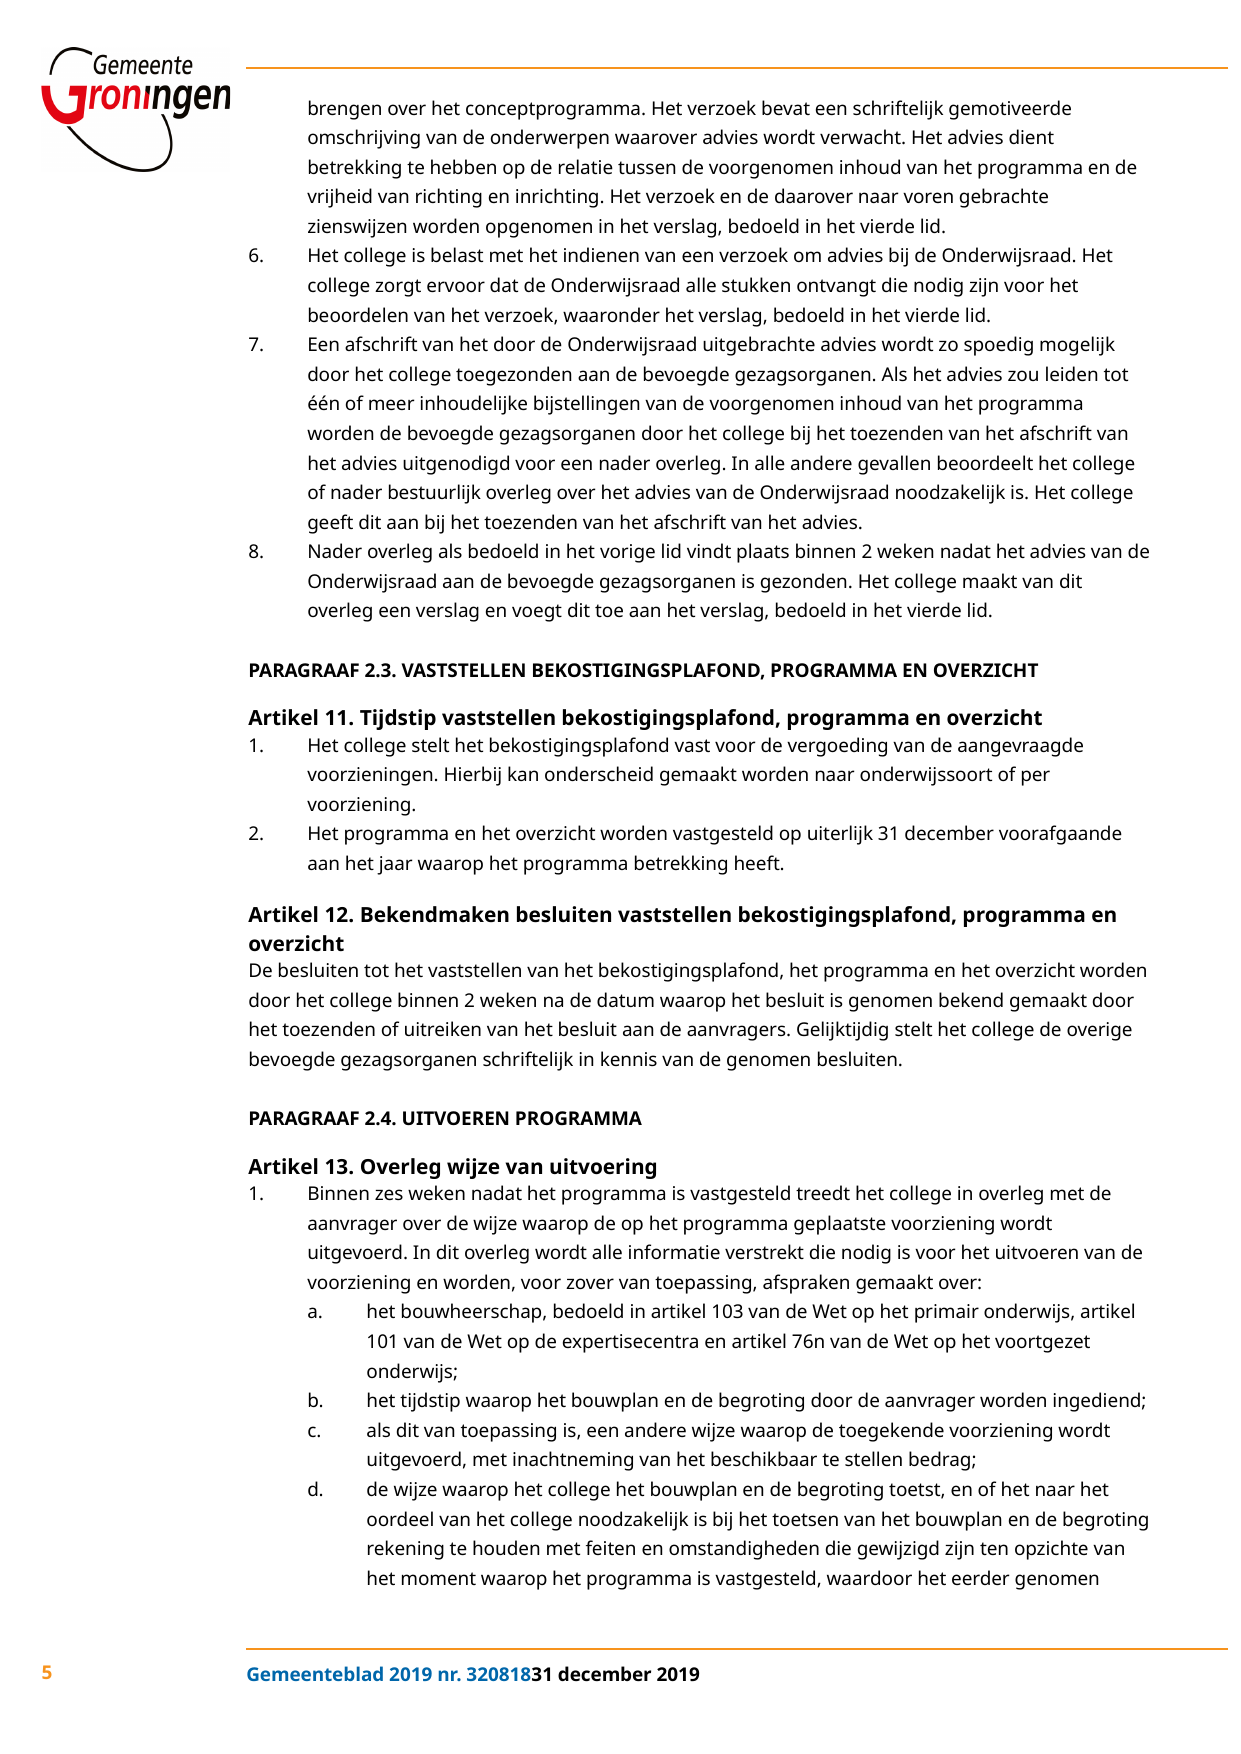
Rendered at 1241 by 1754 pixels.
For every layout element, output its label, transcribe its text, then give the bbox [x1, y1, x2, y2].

text Artikel 13. Overleg wijze van uitvoering [248, 1152, 1152, 1180]
text PARAGRAAF 2.3. VASTSTELLEN BEKOSTIGINGSPLAFOND, PROGRAMMA EN OVERZICHT [248, 657, 1152, 683]
list het tijdstip waarop het bouwplan en de begroting door de aanvrager worden ingediend; [307, 1387, 1152, 1413]
list Een afschrift van het door de Onderwijsraad uitgebrachte advies wordt zo spoedig mogelijk door het college toegezonden aan de bevoegde gezagsorganen. Als het advies zou leiden tot één of meer inhoudelijke bijstellingen van de voorgenomen inhoud van het programma worden de bevoegde gezagsorganen door het college bij het toezenden van het afschrift van het advies uitgenodigd voor een nader overleg. In alle andere gevallen beoordeelt het college of nader bestuurlijk overleg over het advies van de Onderwijsraad noodzakelijk is. Het college geeft dit aan bij het toezenden van het afschrift van het advies. [248, 331, 1152, 535]
text Artikel 12. Bekendmaken besluiten vaststellen bekostigingsplafond, programma en overzicht [248, 901, 1152, 957]
list brengen over het conceptprogramma. Het verzoek bevat een schriftelijk gemotiveerde omschrijving van de onderwerpen waarover advies wordt verwacht. Het advies dient betrekking te hebben op de relatie tussen de voorgenomen inhoud van het programma en de vrijheid van richting en inrichting. Het verzoek en de daarover naar voren gebrachte zienswijzen worden opgenomen in het verslag, bedoeld in het vierde lid. [248, 95, 1152, 239]
text PARAGRAAF 2.4. UITVOEREN PROGRAMMA [248, 1105, 1152, 1131]
list Binnen zes weken nadat het programma is vastgesteld treedt het college in overleg met de aanvrager over de wijze waarop de op het programma geplaatste voorziening wordt uitgevoerd. In dit overleg wordt alle informatie verstrekt die nodig is voor het uitvoeren van de voorziening en worden, voor zover van toepassing, afspraken gemaakt over: [248, 1180, 1152, 1295]
list Nader overleg als bedoeld in het vorige lid vindt plaats binnen 2 weken nadat het advies van de Onderwijsraad aan de bevoegde gezagsorganen is gezonden. Het college maakt van dit overleg een verslag en voegt dit toe aan het verslag, bedoeld in het vierde lid. [248, 538, 1152, 623]
list Het programma en het overzicht worden vastgesteld op uiterlijk 31 december voorafgaande aan het jaar waarop het programma betrekking heeft. [248, 821, 1152, 876]
list de wijze waarop het college het bouwplan en de begroting toetst, en of het naar het oordeel van het college noodzakelijk is bij het toetsen van het bouwplan en de begroting rekening te houden met feiten en omstandigheden die gewijzigd zijn ten opzichte van het moment waarop het programma is vastgesteld, waardoor het eerder genomen [307, 1476, 1152, 1591]
list het bouwheerschap, bedoeld in artikel 103 van de Wet op het primair onderwijs, artikel 101 van de Wet op de expertisecentra en artikel 76n van de Wet op het voortgezet onderwijs; [307, 1299, 1152, 1384]
list Het college stelt het bekostigingsplafond vast voor de vergoeding van de aangevraagde voorzieningen. Hierbij kan onderscheid gemaakt worden naar onderwijssoort of per voorziening. [248, 732, 1152, 817]
text Artikel 11. Tijdstip vaststellen bekostigingsplafond, programma en overzicht [248, 703, 1152, 732]
picture [41, 47, 231, 172]
list Het college is belast met het indienen van een verzoek om advies bij de Onderwijsraad. Het college zorgt ervoor dat de Onderwijsraad alle stukken ontvangt die nodig zijn voor het beoordelen van het verzoek, waaronder het verslag, bedoeld in het vierde lid. [248, 243, 1152, 328]
list als dit van toepassing is, een andere wijze waarop de toegekende voorziening wordt uitgevoerd, met inachtneming van het beschikbaar te stellen bedrag; [307, 1417, 1152, 1472]
text De besluiten tot het vaststellen van het bekostigingsplafond, het programma en het overzicht worden door het college binnen 2 weken na de datum waarop het besluit is genomen bekend gemaakt door het toezenden of uitreiken van het besluit aan de aanvragers. Gelijktijdig stelt het college de overige bevoegde gezagsorganen schriftelijk in kennis van de genomen besluiten. [248, 957, 1152, 1072]
